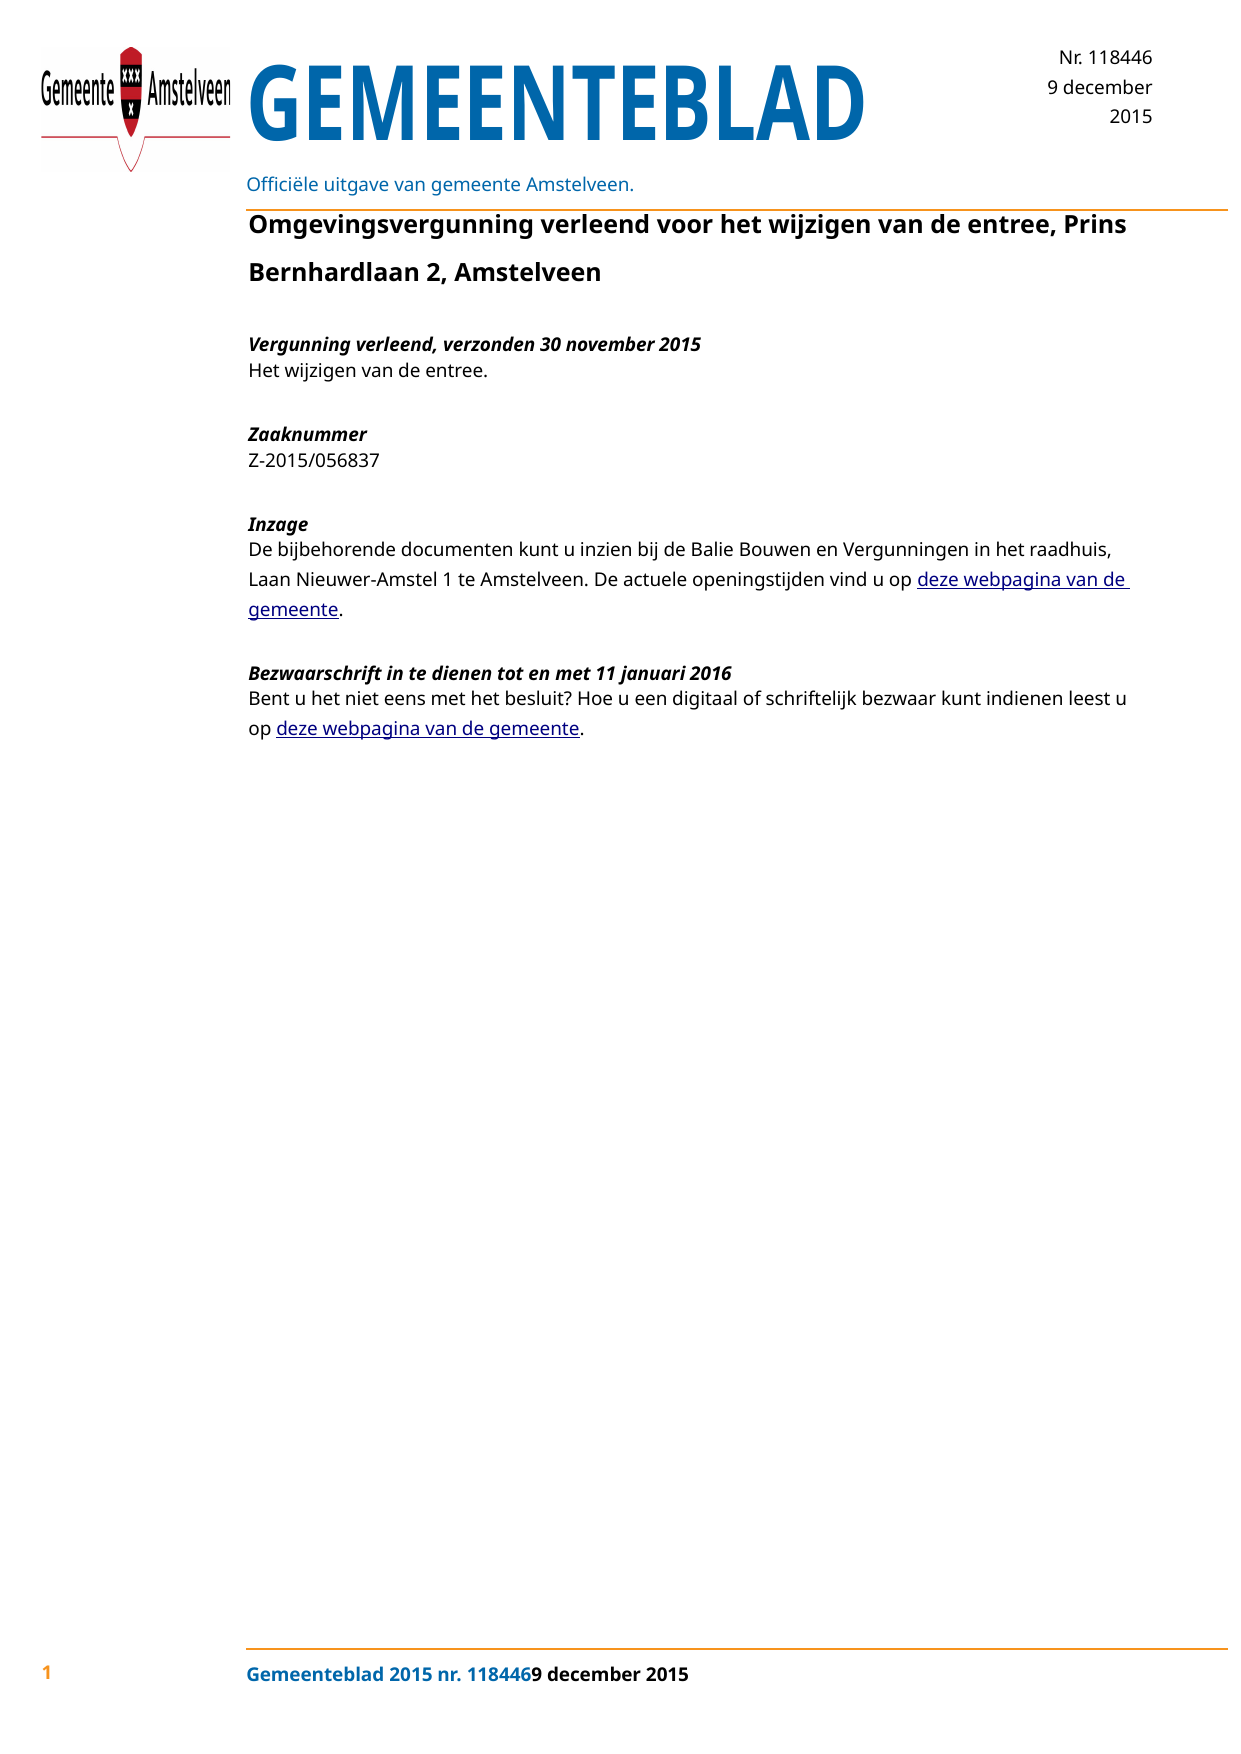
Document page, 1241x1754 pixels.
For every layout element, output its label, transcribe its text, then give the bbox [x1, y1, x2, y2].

text Z-2015/056837 [248, 447, 1152, 473]
picture [41, 47, 231, 172]
text Het wijzigen van de entree. [248, 357, 1152, 383]
text Zaaknummer [248, 421, 1152, 447]
text Omgevingsvergunning verleend voor het wijzigen van de entree, Prins Bernhardlaan 2, Amstelveen [248, 211, 1152, 288]
text Bent u het niet eens met het besluit? Hoe u een digitaal of schriftelijk bezwaar kunt indienen leest u op deze webpagina van de gemeente. [248, 685, 1152, 741]
text Inzage [248, 511, 1152, 537]
text Bezwaarschrift in te dienen tot en met 11 januari 2016 [248, 660, 1152, 685]
text Vergunning verleend, verzonden 30 november 2015 [248, 331, 1152, 357]
text De bijbehorende documenten kunt u inzien bij de Balie Bouwen en Vergunningen in het raadhuis, Laan Nieuwer-Amstel 1 te Amstelveen. De actuele openingstijden vind u op deze webpagina van de gemeente. [248, 537, 1152, 621]
